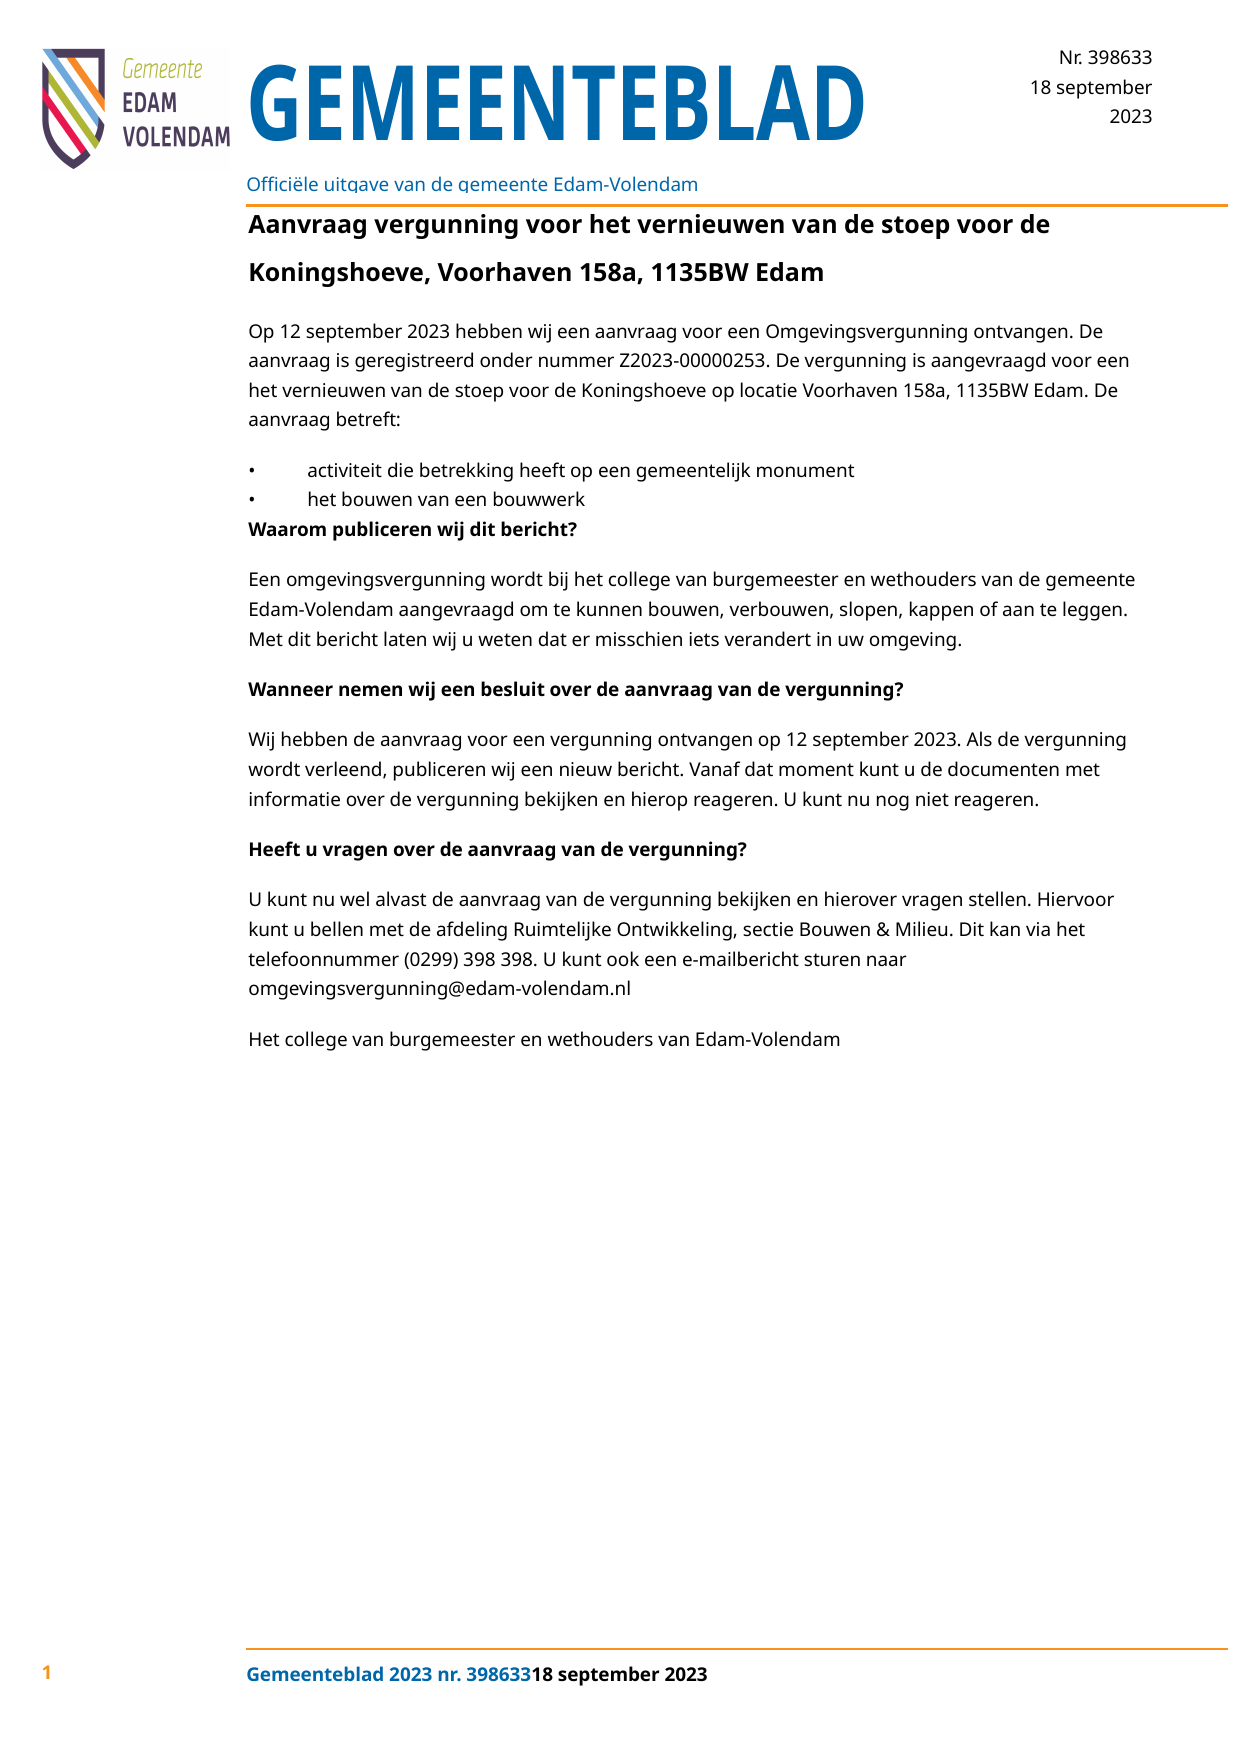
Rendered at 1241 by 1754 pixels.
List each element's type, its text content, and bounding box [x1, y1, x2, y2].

picture [41, 47, 231, 172]
text Wanneer nemen wij een besluit over de aanvraag van de vergunning? [248, 676, 1152, 702]
text Aanvraag vergunning voor het vernieuwen van de stoep voor de Koningshoeve, Voorhaven 158a, 1135BW Edam [248, 207, 1152, 288]
list het bouwen van een bouwwerk [248, 487, 1152, 512]
text Waarom publiceren wij dit bericht? [248, 516, 1152, 542]
text U kunt nu wel alvast de aanvraag van de vergunning bekijken en hierover vragen stellen. Hiervoor kunt u bellen met de afdeling Ruimtelijke Ontwikkeling, sectie Bouwen & Milieu. Dit kan via het telefoonnummer (0299) 398 398. U kunt ook een e-mailbericht sturen naar omgevingsvergunning@edam-volendam.nl [248, 887, 1152, 1001]
text Op 12 september 2023 hebben wij een aanvraag voor een Omgevingsvergunning ontvangen. De aanvraag is geregistreerd onder nummer Z2023-00000253. De vergunning is aangevraagd voor een het vernieuwen van de stoep voor de Koningshoeve op locatie Voorhaven 158a, 1135BW Edam. De aanvraag betreft: [248, 318, 1152, 432]
text Het college van burgemeester en wethouders van Edam-Volendam [248, 1026, 1152, 1052]
text Wij hebben de aanvraag voor een vergunning ontvangen op 12 september 2023. Als de vergunning wordt verleend, publiceren wij een nieuw bericht. Vanaf dat moment kunt u de documenten met informatie over de vergunning bekijken en hierop reageren. U kunt nu nog niet reageren. [248, 727, 1152, 812]
list activiteit die betrekking heeft op een gemeentelijk monument [248, 457, 1152, 483]
text Heeft u vragen over de aanvraag van de vergunning? [248, 836, 1152, 862]
text Een omgevingsvergunning wordt bij het college van burgemeester en wethouders van de gemeente Edam-Volendam aangevraagd om te kunnen bouwen, verbouwen, slopen, kappen of aan te leggen. Met dit bericht laten wij u weten dat er misschien iets verandert in uw omgeving. [248, 567, 1152, 652]
